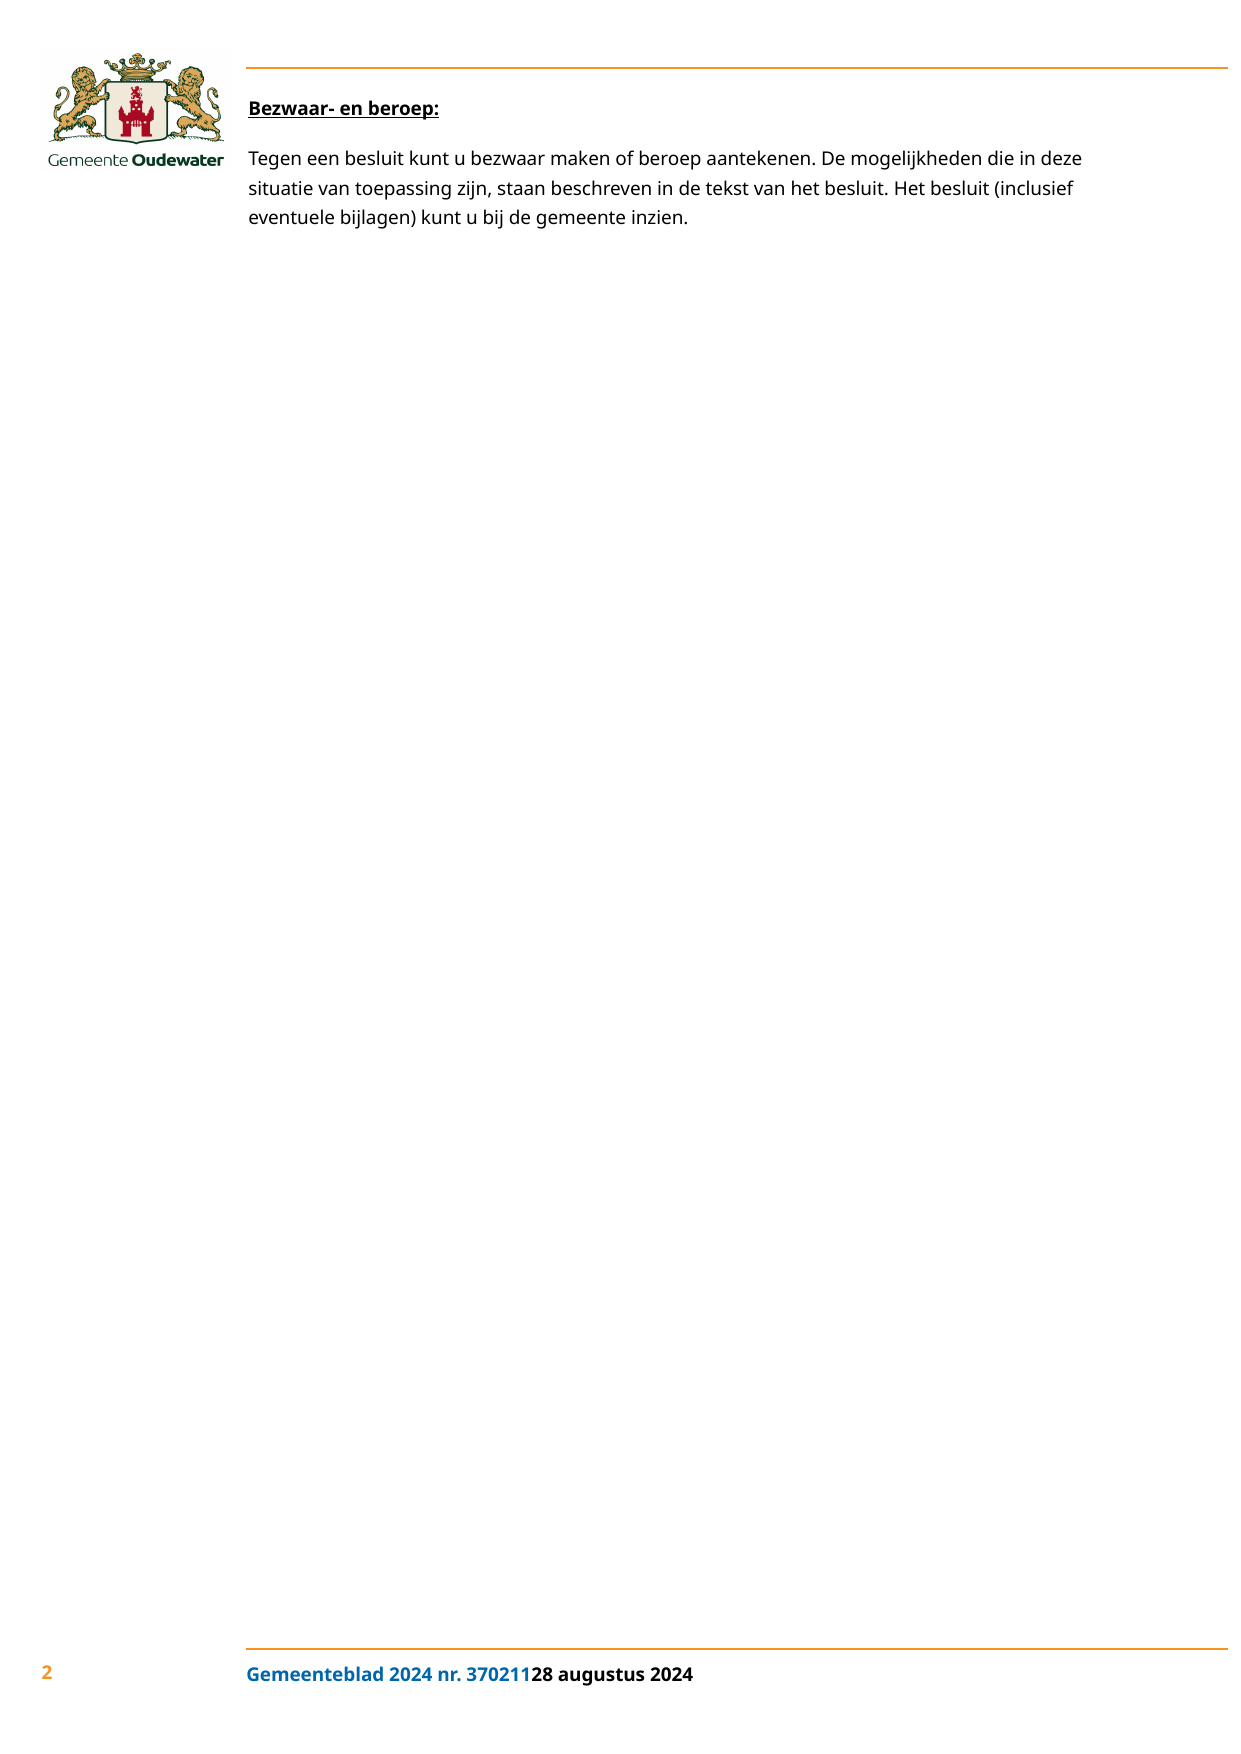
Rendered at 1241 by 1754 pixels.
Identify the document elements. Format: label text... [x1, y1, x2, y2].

text Tegen een besluit kunt u bezwaar maken of beroep aantekenen. De mogelijkheden die in deze situatie van toepassing zijn, staan beschreven in de tekst van het besluit. Het besluit (inclusief eventuele bijlagen) kunt u bij de gemeente inzien. [248, 145, 1152, 230]
text Bezwaar- en beroep: [248, 95, 1152, 121]
picture [41, 47, 231, 172]
